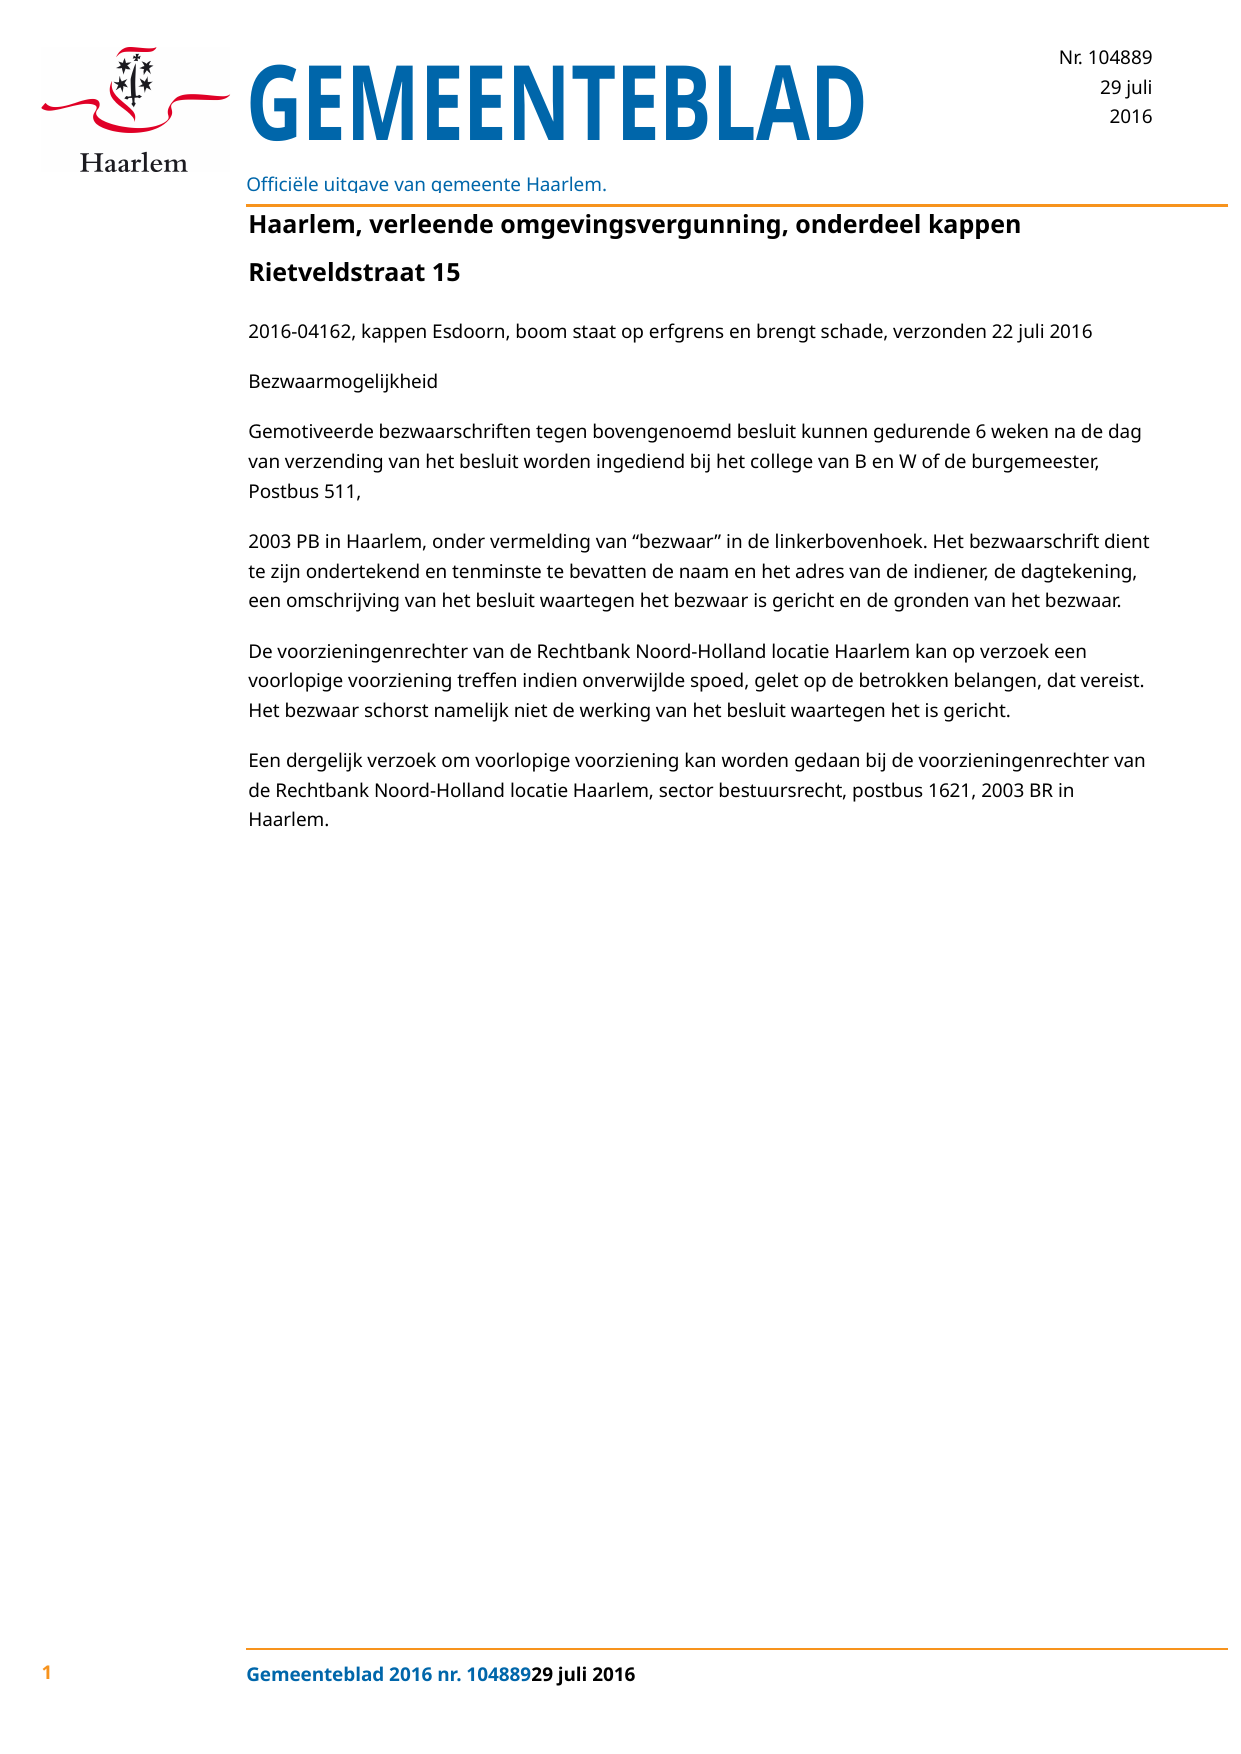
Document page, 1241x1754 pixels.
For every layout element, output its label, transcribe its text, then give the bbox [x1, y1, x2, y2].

text 2003 PB in Haarlem, onder vermelding van “bezwaar” in de linkerbovenhoek. Het bezwaarschrift dient te zijn ondertekend en tenminste te bevatten de naam en het adres van de indiener, de dagtekening, een omschrijving van het besluit waartegen het bezwaar is gericht en de gronden van het bezwaar. [248, 528, 1152, 613]
text Een dergelijk verzoek om voorlopige voorziening kan worden gedaan bij de voorzieningenrechter van de Rechtbank Noord-Holland locatie Haarlem, sector bestuursrecht, postbus 1621, 2003 BR in Haarlem. [248, 747, 1152, 832]
picture [41, 47, 231, 172]
text Bezwaarmogelijkheid [248, 368, 1152, 394]
text Gemotiveerde bezwaarschriften tegen bovengenoemd besluit kunnen gedurende 6 weken na de dag van verzending van het besluit worden ingediend bij het college van B en W of de burgemeester, Postbus 511, [248, 419, 1152, 504]
text De voorzieningenrechter van de Rechtbank Noord-Holland locatie Haarlem kan op verzoek een voorlopige voorziening treffen indien onverwijlde spoed, gelet op de betrokken belangen, dat vereist. Het bezwaar schorst namelijk niet de werking van het besluit waartegen het is gericht. [248, 638, 1152, 723]
text 2016-04162, kappen Esdoorn, boom staat op erfgrens en brengt schade, verzonden 22 juli 2016 [248, 318, 1152, 344]
text Haarlem, verleende omgevingsvergunning, onderdeel kappen Rietveldstraat 15 [248, 207, 1152, 288]
